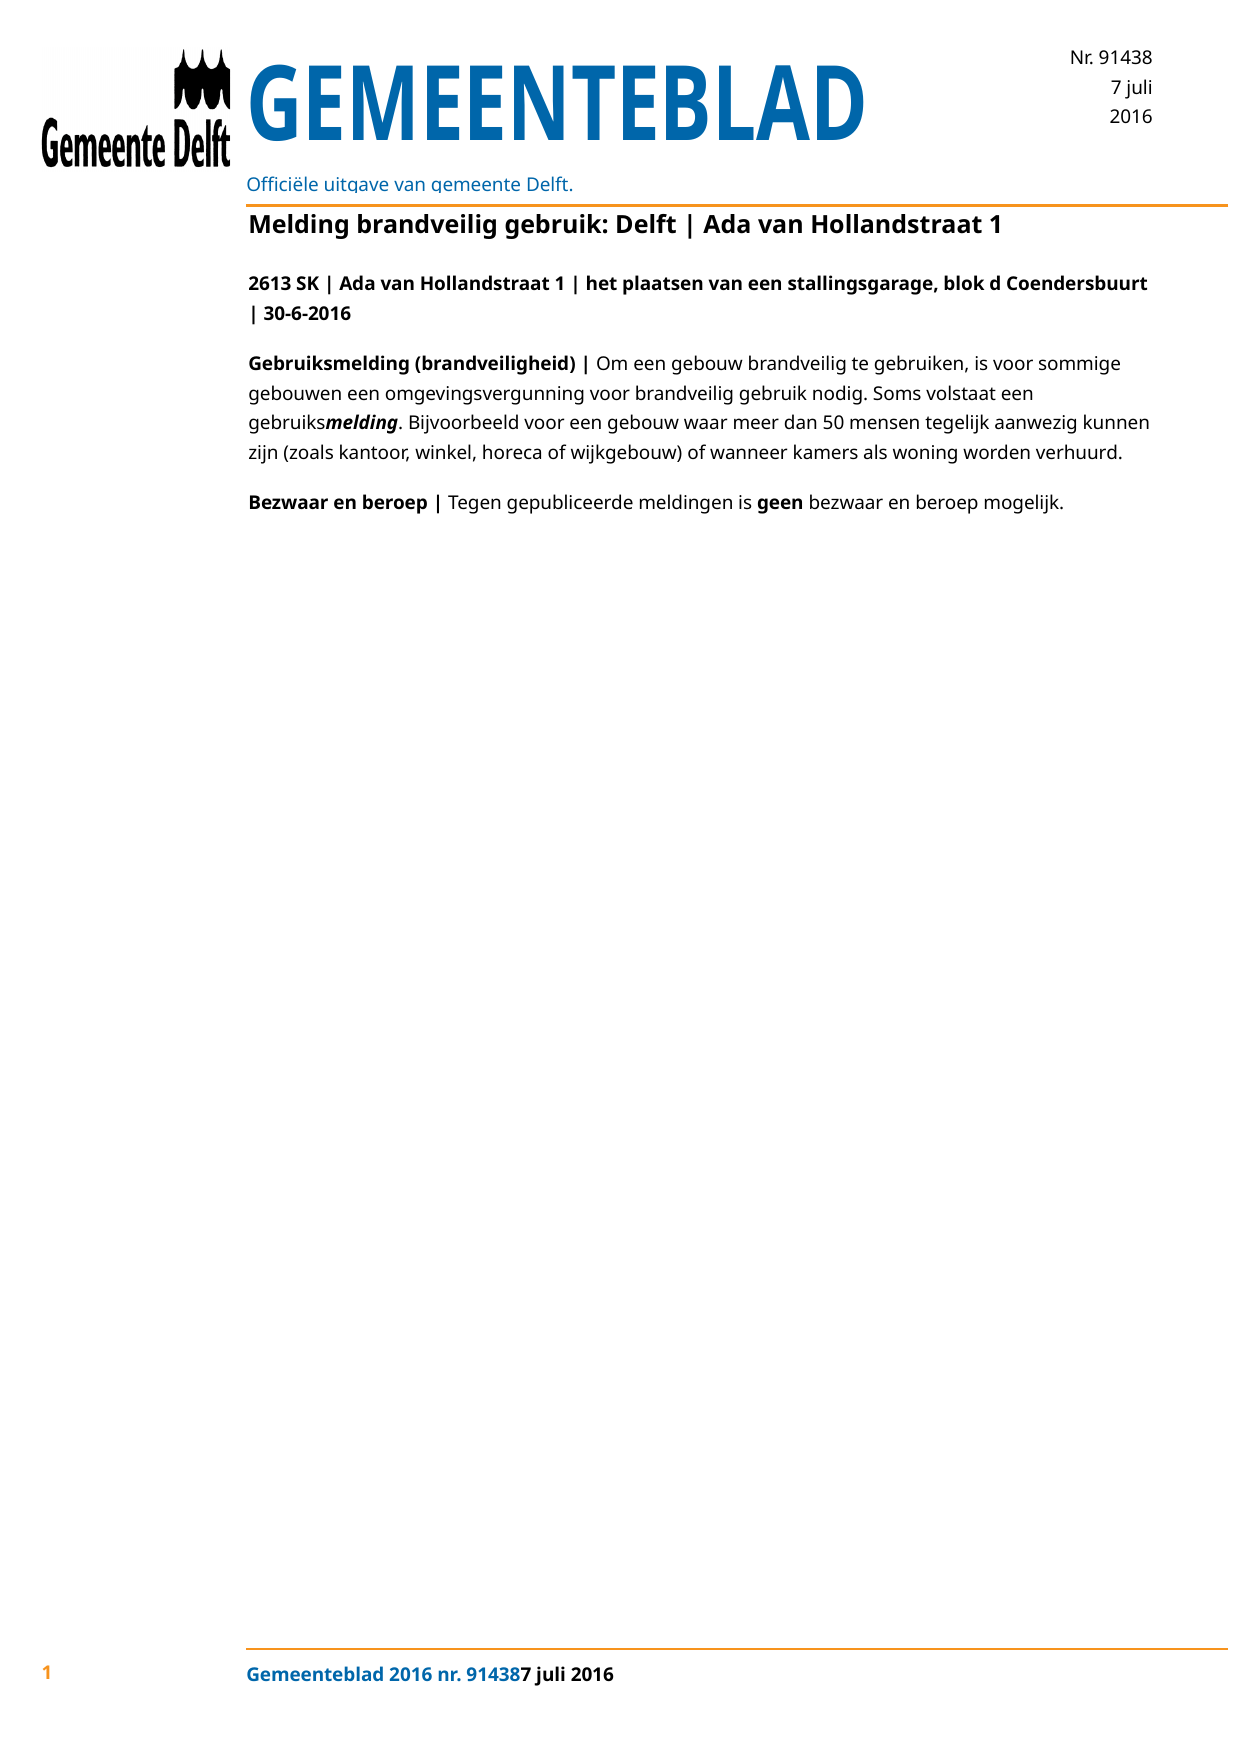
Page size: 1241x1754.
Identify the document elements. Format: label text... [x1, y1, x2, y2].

text Melding brandveilig gebruik: Delft | Ada van Hollandstraat 1 [248, 207, 1152, 241]
text Bezwaar en beroep | Tegen gepubliceerde meldingen is geen bezwaar en beroep mogelijk. [248, 489, 1152, 515]
picture [41, 47, 231, 172]
text Gebruiksmelding (brandveiligheid) | Om een gebouw brandveilig te gebruiken, is voor sommige gebouwen een omgevingsvergunning voor brandveilig gebruik nodig. Soms volstaat een gebruiksmelding. Bijvoorbeeld voor een gebouw waar meer dan 50 mensen tegelijk aanwezig kunnen zijn (zoals kantoor, winkel, horeca of wijkgebouw) of wanneer kamers als woning worden verhuurd. [248, 350, 1152, 465]
text 2613 SK | Ada van Hollandstraat 1 | het plaatsen van een stallingsgarage, blok d Coendersbuurt | 30-6-2016 [248, 270, 1152, 326]
